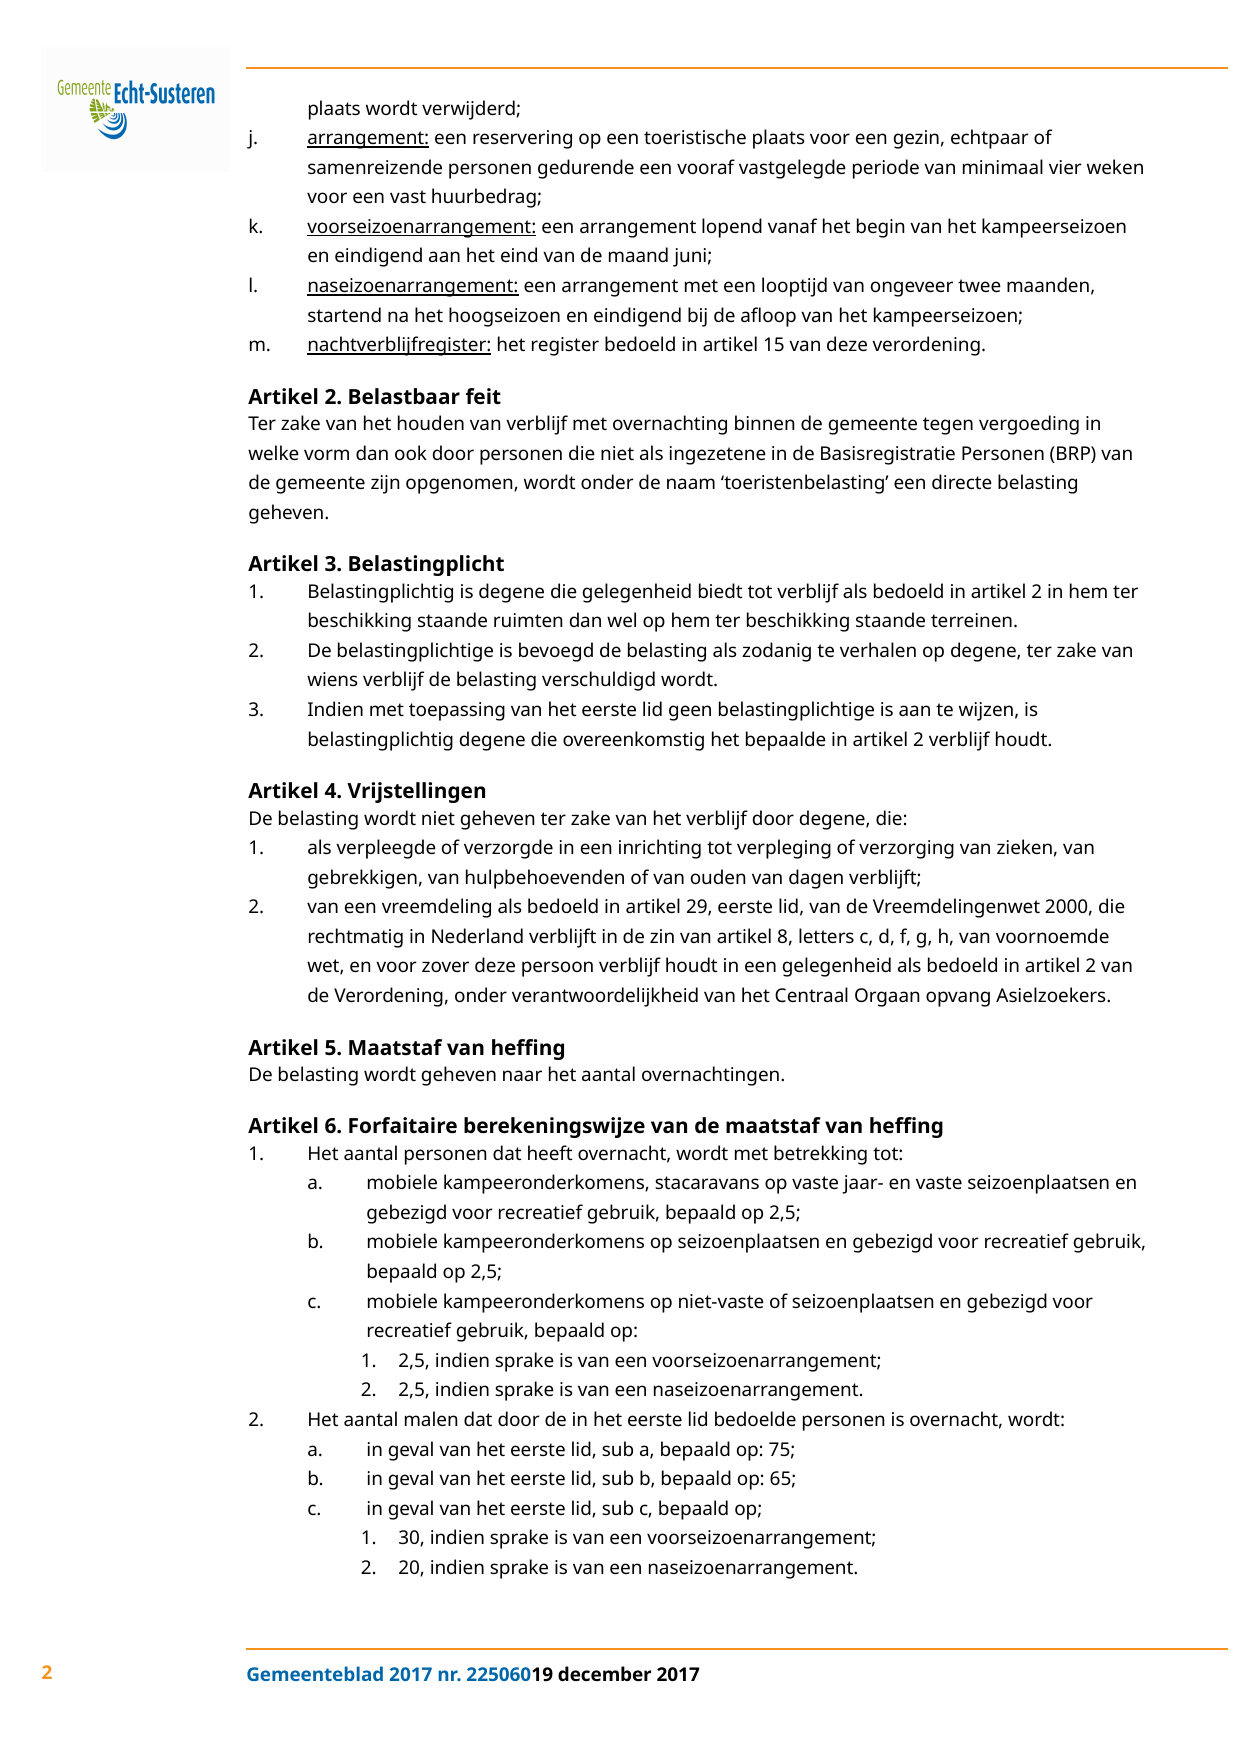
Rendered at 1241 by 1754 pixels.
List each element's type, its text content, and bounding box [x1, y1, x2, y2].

list mobiele kampeeronderkomens, stacaravans op vaste jaar- en vaste seizoenplaatsen en gebezigd voor recreatief gebruik, bepaald op 2,5; [307, 1169, 1152, 1225]
picture [41, 47, 231, 172]
list Het aantal malen dat door de in het eerste lid bedoelde personen is overnacht, wordt: [248, 1406, 1152, 1432]
list voorseizoenarrangement: een arrangement lopend vanaf het begin van het kampeerseizoen en eindigend aan het eind van de maand juni; [248, 213, 1152, 268]
list nachtverblijfregister: het register bedoeld in artikel 15 van deze verordening. [248, 331, 1152, 357]
list mobiele kampeeronderkomens op niet-vaste of seizoenplaatsen en gebezigd voor recreatief gebruik, bepaald op: [307, 1288, 1152, 1343]
list 30, indien sprake is van een voorseizoenarrangement; [361, 1524, 1152, 1550]
list plaats wordt verwijderd; [248, 95, 1152, 121]
text Artikel 6. Forfaitaire berekeningswijze van de maatstaf van heffing [248, 1111, 1152, 1140]
list in geval van het eerste lid, sub a, bepaald op: 75; [307, 1436, 1152, 1461]
list in geval van het eerste lid, sub c, bepaald op; [307, 1495, 1152, 1521]
list van een vreemdeling als bedoeld in artikel 29, eerste lid, van de Vreemdelingenwet 2000, die rechtmatig in Nederland verblijft in de zin van artikel 8, letters c, d, f, g, h, van voornoemde wet, en voor zover deze persoon verblijf houdt in een gelegenheid als bedoeld in artikel 2 van de Verordening, onder verantwoordelijkheid van het Centraal Orgaan opvang Asielzoekers. [248, 893, 1152, 1008]
list mobiele kampeeronderkomens op seizoenplaatsen en gebezigd voor recreatief gebruik, bepaald op 2,5; [307, 1229, 1152, 1284]
text Ter zake van het houden van verblijf met overnachting binnen de gemeente tegen vergoeding in welke vorm dan ook door personen die niet als ingezetene in de Basisregistratie Personen (BRP) van de gemeente zijn opgenomen, wordt onder de naam ‘toeristenbelasting’ een directe belasting geheven. [248, 410, 1152, 525]
list naseizoenarrangement: een arrangement met een looptijd van ongeveer twee maanden, startend na het hoogseizoen en eindigend bij de afloop van het kampeerseizoen; [248, 272, 1152, 328]
list als verpleegde of verzorgde in een inrichting tot verpleging of verzorging van zieken, van gebrekkigen, van hulpbehoevenden of van ouden van dagen verblijft; [248, 834, 1152, 889]
list De belastingplichtige is bevoegd de belasting als zodanig te verhalen op degene, ter zake van wiens verblijf de belasting verschuldigd wordt. [248, 637, 1152, 692]
list Het aantal personen dat heeft overnacht, wordt met betrekking tot: [248, 1140, 1152, 1166]
list 2,5, indien sprake is van een naseizoenarrangement. [361, 1377, 1152, 1402]
text De belasting wordt niet geheven ter zake van het verblijf door degene, die: [248, 805, 1152, 830]
list 2,5, indien sprake is van een voorseizoenarrangement; [361, 1347, 1152, 1373]
text Artikel 4. Vrijstellingen [248, 776, 1152, 805]
list 20, indien sprake is van een naseizoenarrangement. [361, 1554, 1152, 1580]
text Artikel 2. Belastbaar feit [248, 382, 1152, 410]
list Indien met toepassing van het eerste lid geen belastingplichtige is aan te wijzen, is belastingplichtig degene die overeenkomstig het bepaalde in artikel 2 verblijf houdt. [248, 696, 1152, 752]
list arrangement: een reservering op een toeristische plaats voor een gezin, echtpaar of samenreizende personen gedurende een vooraf vastgelegde periode van minimaal vier weken voor een vast huurbedrag; [248, 124, 1152, 209]
list Belastingplichtig is degene die gelegenheid biedt tot verblijf als bedoeld in artikel 2 in hem ter beschikking staande ruimten dan wel op hem ter beschikking staande terreinen. [248, 578, 1152, 633]
text De belasting wordt geheven naar het aantal overnachtingen. [248, 1061, 1152, 1087]
list in geval van het eerste lid, sub b, bepaald op: 65; [307, 1465, 1152, 1491]
text Artikel 3. Belastingplicht [248, 549, 1152, 578]
text Artikel 5. Maatstaf van heffing [248, 1033, 1152, 1061]
